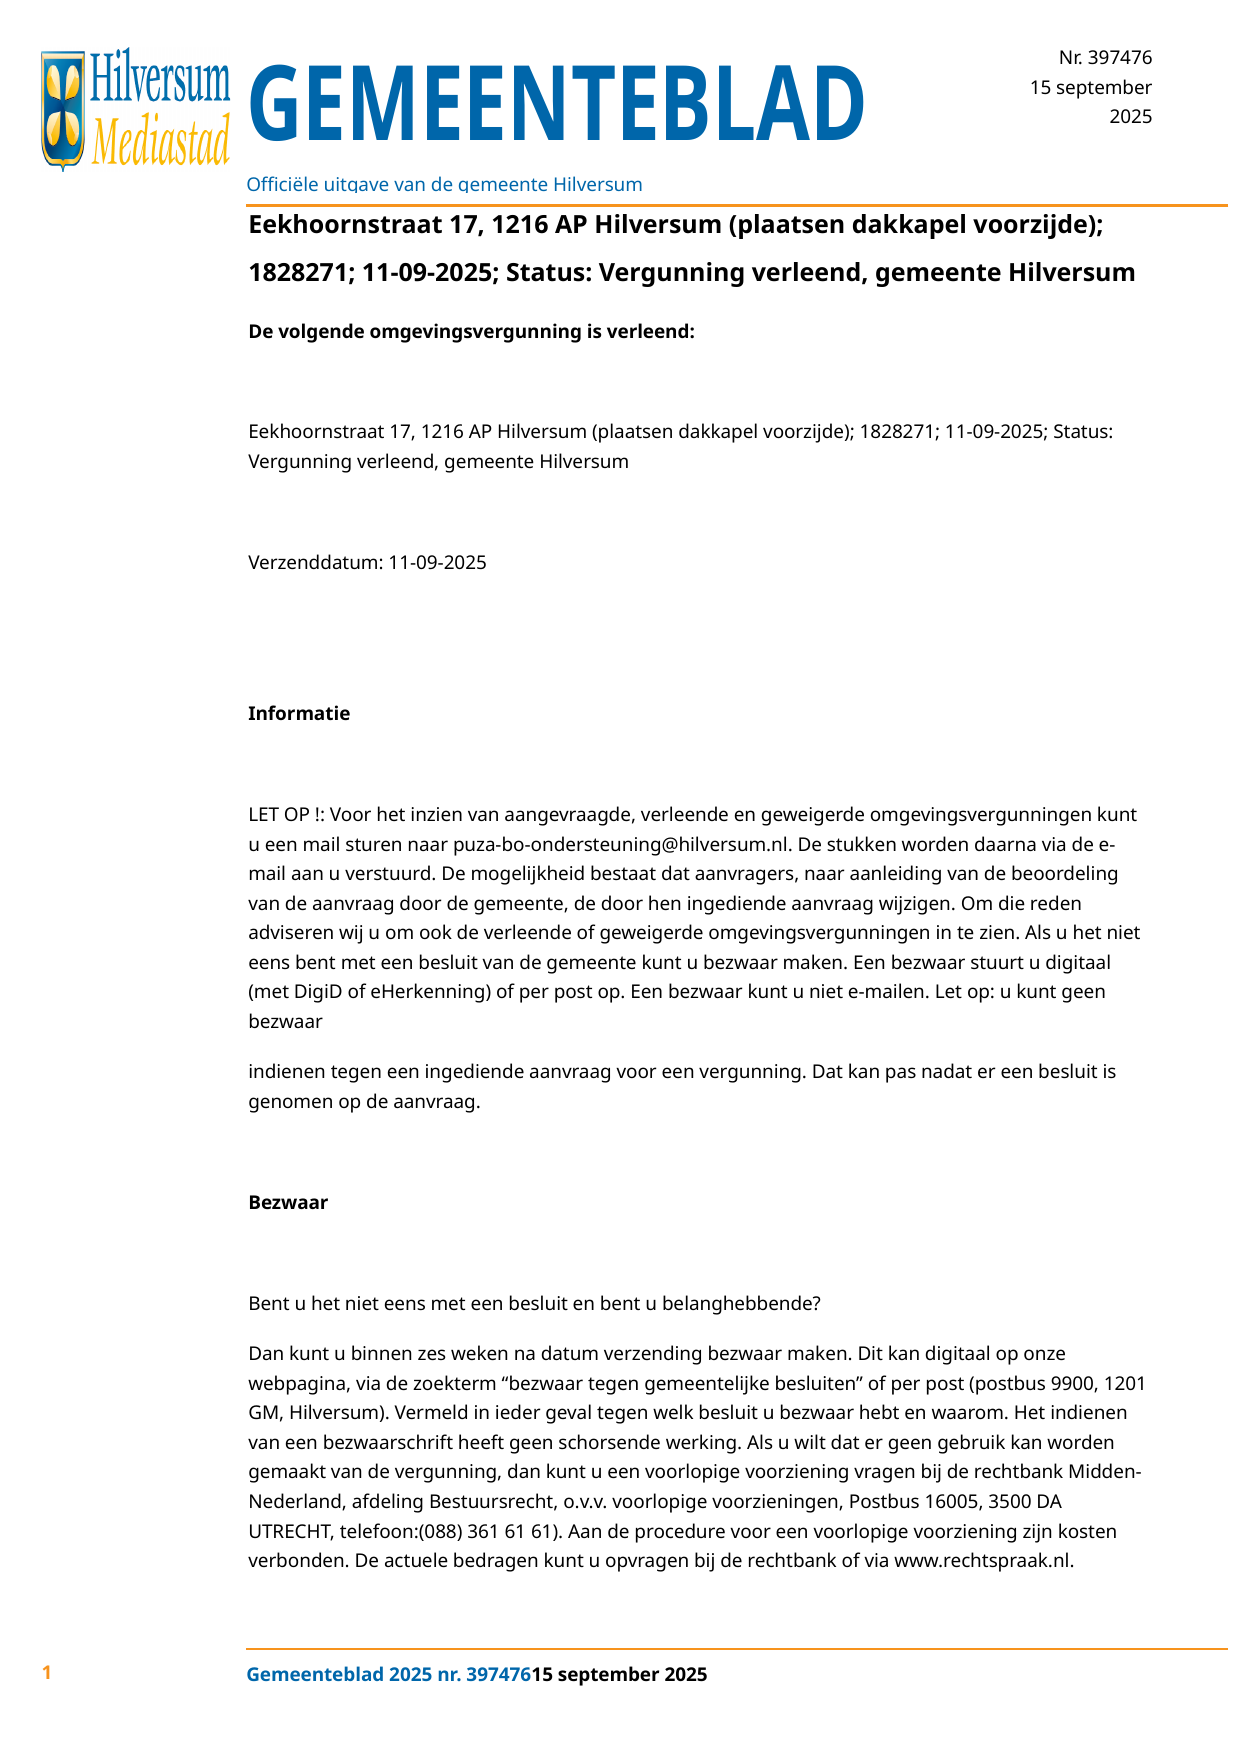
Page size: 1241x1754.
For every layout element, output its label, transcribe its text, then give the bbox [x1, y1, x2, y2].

text Eekhoornstraat 17, 1216 AP Hilversum (plaatsen dakkapel voorzijde); 1828271; 11-09-2025; Status: Vergunning verleend, gemeente Hilversum [248, 207, 1152, 288]
text Informatie [248, 700, 1152, 726]
text Bezwaar [248, 1189, 1152, 1215]
text Dan kunt u binnen zes weken na datum verzending bezwaar maken. Dit kan digitaal op onze webpagina, via de zoekterm “bezwaar tegen gemeentelijke besluiten” of per post (postbus 9900, 1201 GM, Hilversum). Vermeld in ieder geval tegen welk besluit u bezwaar hebt en waarom. Het indienen van een bezwaarschrift heeft geen schorsende werking. Als u wilt dat er geen gebruik kan worden gemaakt van de vergunning, dan kunt u een voorlopige voorziening vragen bij de rechtbank Midden-Nederland, afdeling Bestuursrecht, o.v.v. voorlopige voorzieningen, Postbus 16005, 3500 DA UTRECHT, telefoon:(088) 361 61 61). Aan de procedure voor een voorlopige voorziening zijn kosten verbonden. De actuele bedragen kunt u opvragen bij de rechtbank of via www.rechtspraak.nl. [248, 1340, 1152, 1573]
text Verzenddatum: 11-09-2025 [248, 549, 1152, 575]
picture [41, 47, 231, 172]
text Bent u het niet eens met een besluit en bent u belanghebbende? [248, 1290, 1152, 1316]
text indienen tegen een ingediende aanvraag voor een vergunning. Dat kan pas nadat er een besluit is genomen op de aanvraag. [248, 1059, 1152, 1114]
text De volgende omgevingsvergunning is verleend: [248, 318, 1152, 344]
text Eekhoornstraat 17, 1216 AP Hilversum (plaatsen dakkapel voorzijde); 1828271; 11-09-2025; Status: Vergunning verleend, gemeente Hilversum [248, 419, 1152, 474]
text LET OP !: Voor het inzien van aangevraagde, verleende en geweigerde omgevingsvergunningen kunt u een mail sturen naar puza-bo-ondersteuning@hilversum.nl. De stukken worden daarna via de e-mail aan u verstuurd. De mogelijkheid bestaat dat aanvragers, naar aanleiding van de beoordeling van de aanvraag door de gemeente, de door hen ingediende aanvraag wijzigen. Om die reden adviseren wij u om ook de verleende of geweigerde omgevingsvergunningen in te zien. Als u het niet eens bent met een besluit van de gemeente kunt u bezwaar maken. Een bezwaar stuurt u digitaal (met DigiD of eHerkenning) of per post op. Een bezwaar kunt u niet e-mailen. Let op: u kunt geen bezwaar [248, 801, 1152, 1034]
